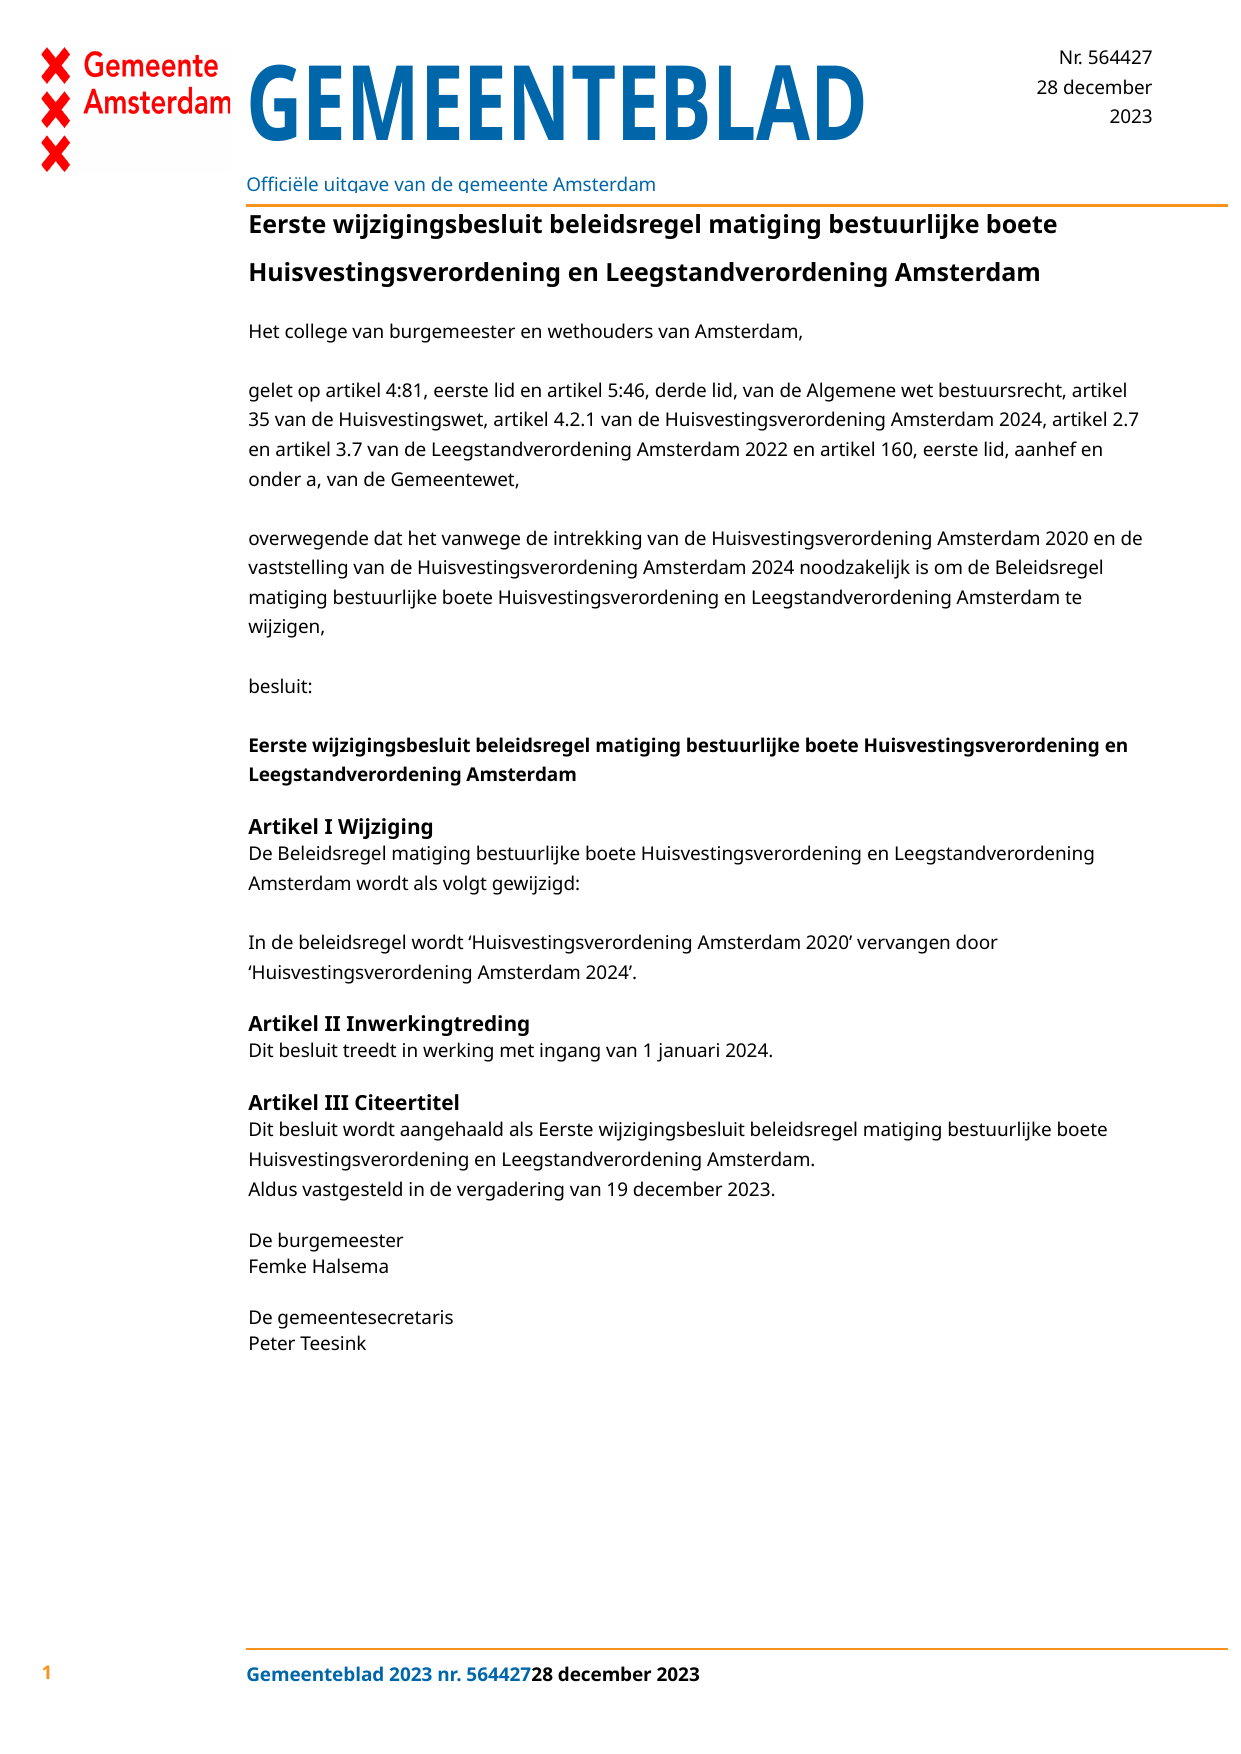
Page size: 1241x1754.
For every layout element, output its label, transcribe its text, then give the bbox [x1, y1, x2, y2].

text De burgemeester [248, 1227, 1152, 1253]
text Het college van burgemeester en wethouders van Amsterdam, [248, 318, 1152, 344]
text besluit: [248, 673, 1152, 699]
text Artikel I Wijziging [248, 812, 1152, 841]
text Femke Halsema [248, 1253, 1152, 1279]
text Artikel II Inwerkingtreding [248, 1009, 1152, 1038]
text Peter Teesink [248, 1330, 1152, 1356]
text Artikel III Citeertitel [248, 1088, 1152, 1117]
text Dit besluit wordt aangehaald als Eerste wijzigingsbesluit beleidsregel matiging bestuurlijke boete Huisvestingsverordening en Leegstandverordening Amsterdam. [248, 1117, 1152, 1172]
text Aldus vastgesteld in de vergadering van 19 december 2023. [248, 1176, 1152, 1201]
text Eerste wijzigingsbesluit beleidsregel matiging bestuurlijke boete Huisvestingsverordening en Leegstandverordening Amsterdam [248, 207, 1152, 288]
picture [41, 47, 231, 172]
text overwegende dat het vanwege de intrekking van de Huisvestingsverordening Amsterdam 2020 en de vaststelling van de Huisvestingsverordening Amsterdam 2024 noodzakelijk is om de Beleidsregel matiging bestuurlijke boete Huisvestingsverordening en Leegstandverordening Amsterdam te wijzigen, [248, 525, 1152, 639]
text gelet op artikel 4:81, eerste lid en artikel 5:46, derde lid, van de Algemene wet bestuursrecht, artikel 35 van de Huisvestingswet, artikel 4.2.1 van de Huisvestingsverordening Amsterdam 2024, artikel 2.7 en artikel 3.7 van de Leegstandverordening Amsterdam 2022 en artikel 160, eerste lid, aanhef en onder a, van de Gemeentewet, [248, 377, 1152, 492]
text De Beleidsregel matiging bestuurlijke boete Huisvestingsverordening en Leegstandverordening Amsterdam wordt als volgt gewijzigd: [248, 841, 1152, 896]
text In de beleidsregel wordt ‘Huisvestingsverordening Amsterdam 2020’ vervangen door ‘Huisvestingsverordening Amsterdam 2024’. [248, 929, 1152, 984]
text De gemeentesecretaris [248, 1304, 1152, 1330]
text Eerste wijzigingsbesluit beleidsregel matiging bestuurlijke boete Huisvestingsverordening en Leegstandverordening Amsterdam [248, 732, 1152, 787]
text Dit besluit treedt in werking met ingang van 1 januari 2024. [248, 1038, 1152, 1063]
